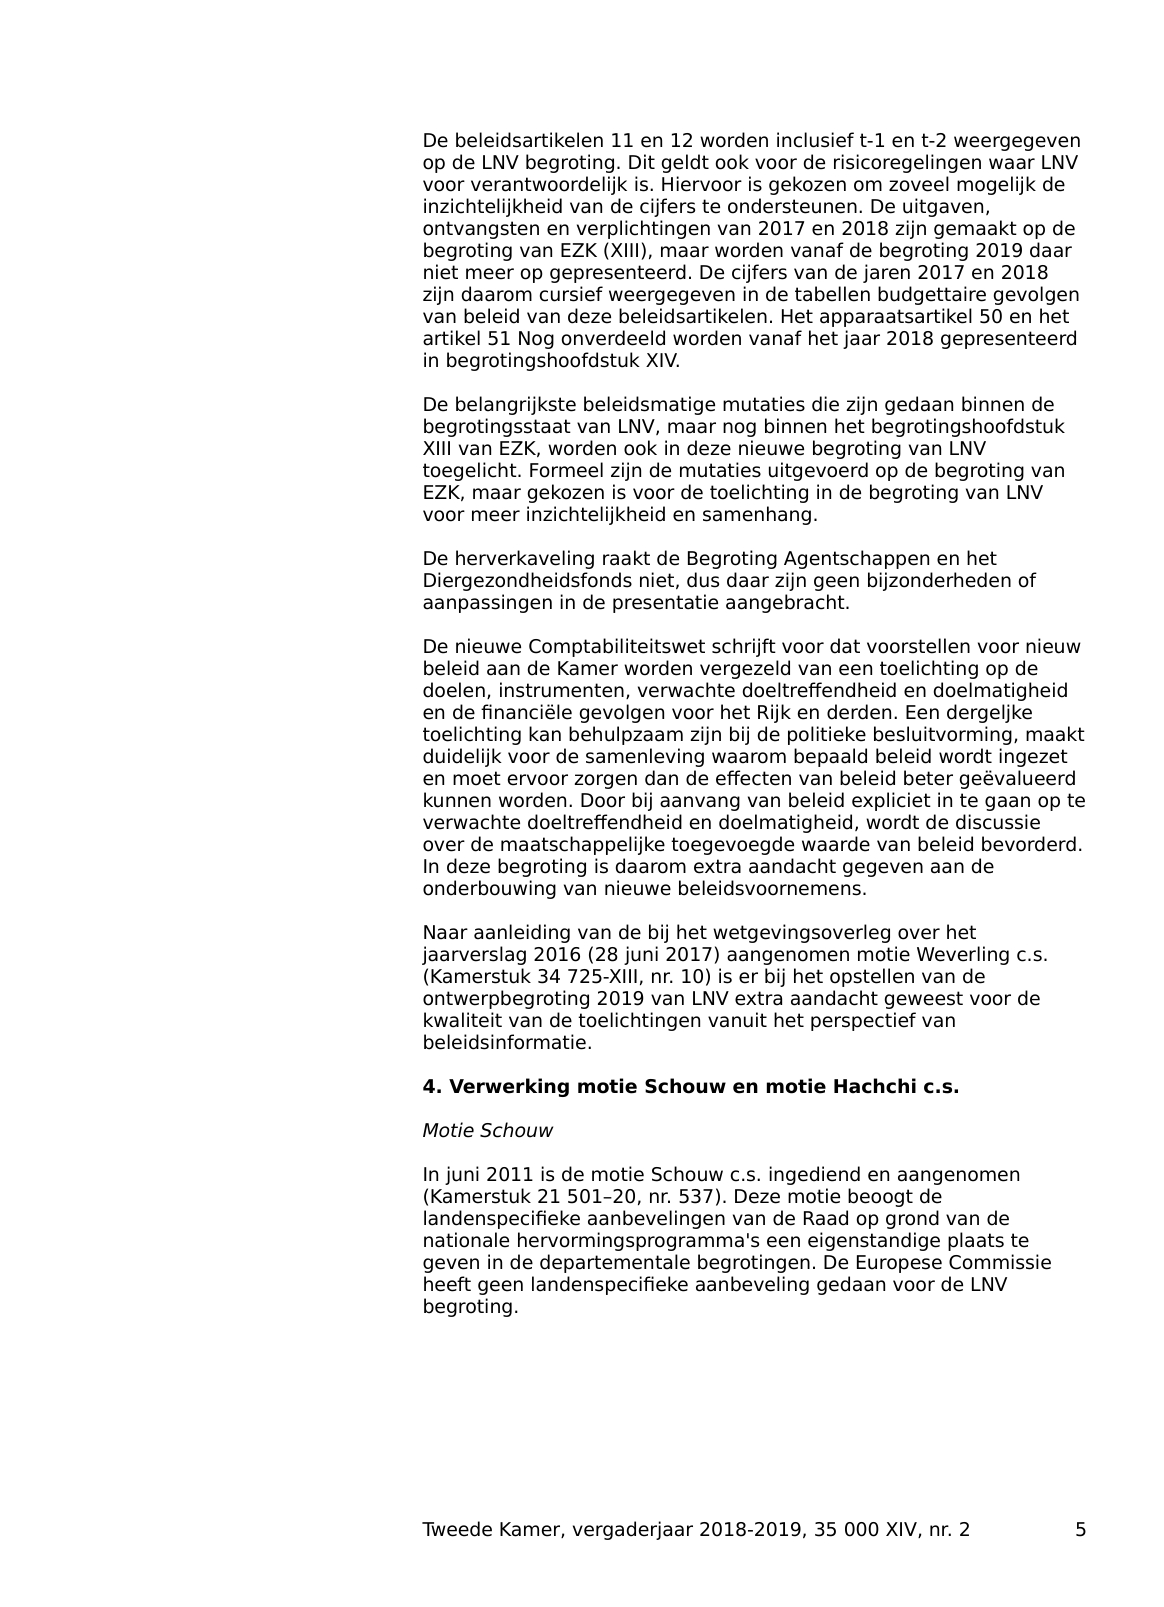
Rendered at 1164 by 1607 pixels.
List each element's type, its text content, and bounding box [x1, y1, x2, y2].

text De beleidsartikelen 11 en 12 worden inclusief t-1 en t-2 weergegeven op de LNV begroting. Dit geldt ook voor de risicoregelingen waar LNV voor verantwoordelijk is. Hiervoor is gekozen om zoveel mogelijk de inzichtelijkheid van de cijfers te ondersteunen. De uitgaven, ontvangsten en verplichtingen van 2017 en 2018 zijn gemaakt op de begroting van EZK (XIII), maar worden vanaf de begroting 2019 daar niet meer op gepresenteerd. De cijfers van de jaren 2017 en 2018 zijn daarom cursief weergegeven in de tabellen budgettaire gevolgen van beleid van deze beleidsartikelen. Het apparaatsartikel 50 en het artikel 51 Nog onverdeeld worden vanaf het jaar 2018 gepresenteerd in begrotingshoofdstuk XIV. [422, 130, 1087, 372]
text De herverkaveling raakt de Begroting Agentschappen en het Diergezondheidsfonds niet, dus daar zijn geen bijzonderheden of aanpassingen in de presentatie aangebracht. [422, 548, 1087, 614]
subtitle 4. Verwerking motie Schouw en motie Hachchi c.s. [422, 1076, 1087, 1098]
text De nieuwe Comptabiliteitswet schrijft voor dat voorstellen voor nieuw beleid aan de Kamer worden vergezeld van een toelichting op de doelen, instrumenten, verwachte doeltreffendheid en doelmatigheid en de financiële gevolgen voor het Rijk en derden. Een dergeljke toelichting kan behulpzaam zijn bij de politieke besluitvorming, maakt duidelijk voor de samenleving waarom bepaald beleid wordt ingezet en moet ervoor zorgen dan de effecten van beleid beter geëvalueerd kunnen worden. Door bij aanvang van beleid expliciet in te gaan op te verwachte doeltreffendheid en doelmatigheid, wordt de discussie over de maatschappelijke toegevoegde waarde van beleid bevorderd. In deze begroting is daarom extra aandacht gegeven aan de onderbouwing van nieuwe beleidsvoornemens. [422, 636, 1087, 900]
text De belangrijkste beleidsmatige mutaties die zijn gedaan binnen de begrotingsstaat van LNV, maar nog binnen het begrotingshoofdstuk XIII van EZK, worden ook in deze nieuwe begroting van LNV toegelicht. Formeel zijn de mutaties uitgevoerd op de begroting van EZK, maar gekozen is voor de toelichting in de begroting van LNV voor meer inzichtelijkheid en samenhang. [422, 394, 1087, 526]
text In juni 2011 is de motie Schouw c.s. ingediend en aangenomen (Kamerstuk 21 501–20, nr. 537). Deze motie beoogt de landenspecifieke aanbevelingen van de Raad op grond van de nationale hervormingsprogramma's een eigenstandige plaats te geven in de departementale begrotingen. De Europese Commissie heeft geen landenspecifieke aanbeveling gedaan voor de LNV begroting. [422, 1164, 1087, 1318]
text Naar aanleiding van de bij het wetgevingsoverleg over het jaarverslag 2016 (28 juni 2017) aangenomen motie Weverling c.s. (Kamerstuk 34 725-XIII, nr. 10) is er bij het opstellen van de ontwerpbegroting 2019 van LNV extra aandacht geweest voor de kwaliteit van de toelichtingen vanuit het perspectief van beleidsinformatie. [422, 922, 1087, 1054]
subtitle Motie Schouw [422, 1120, 1087, 1142]
